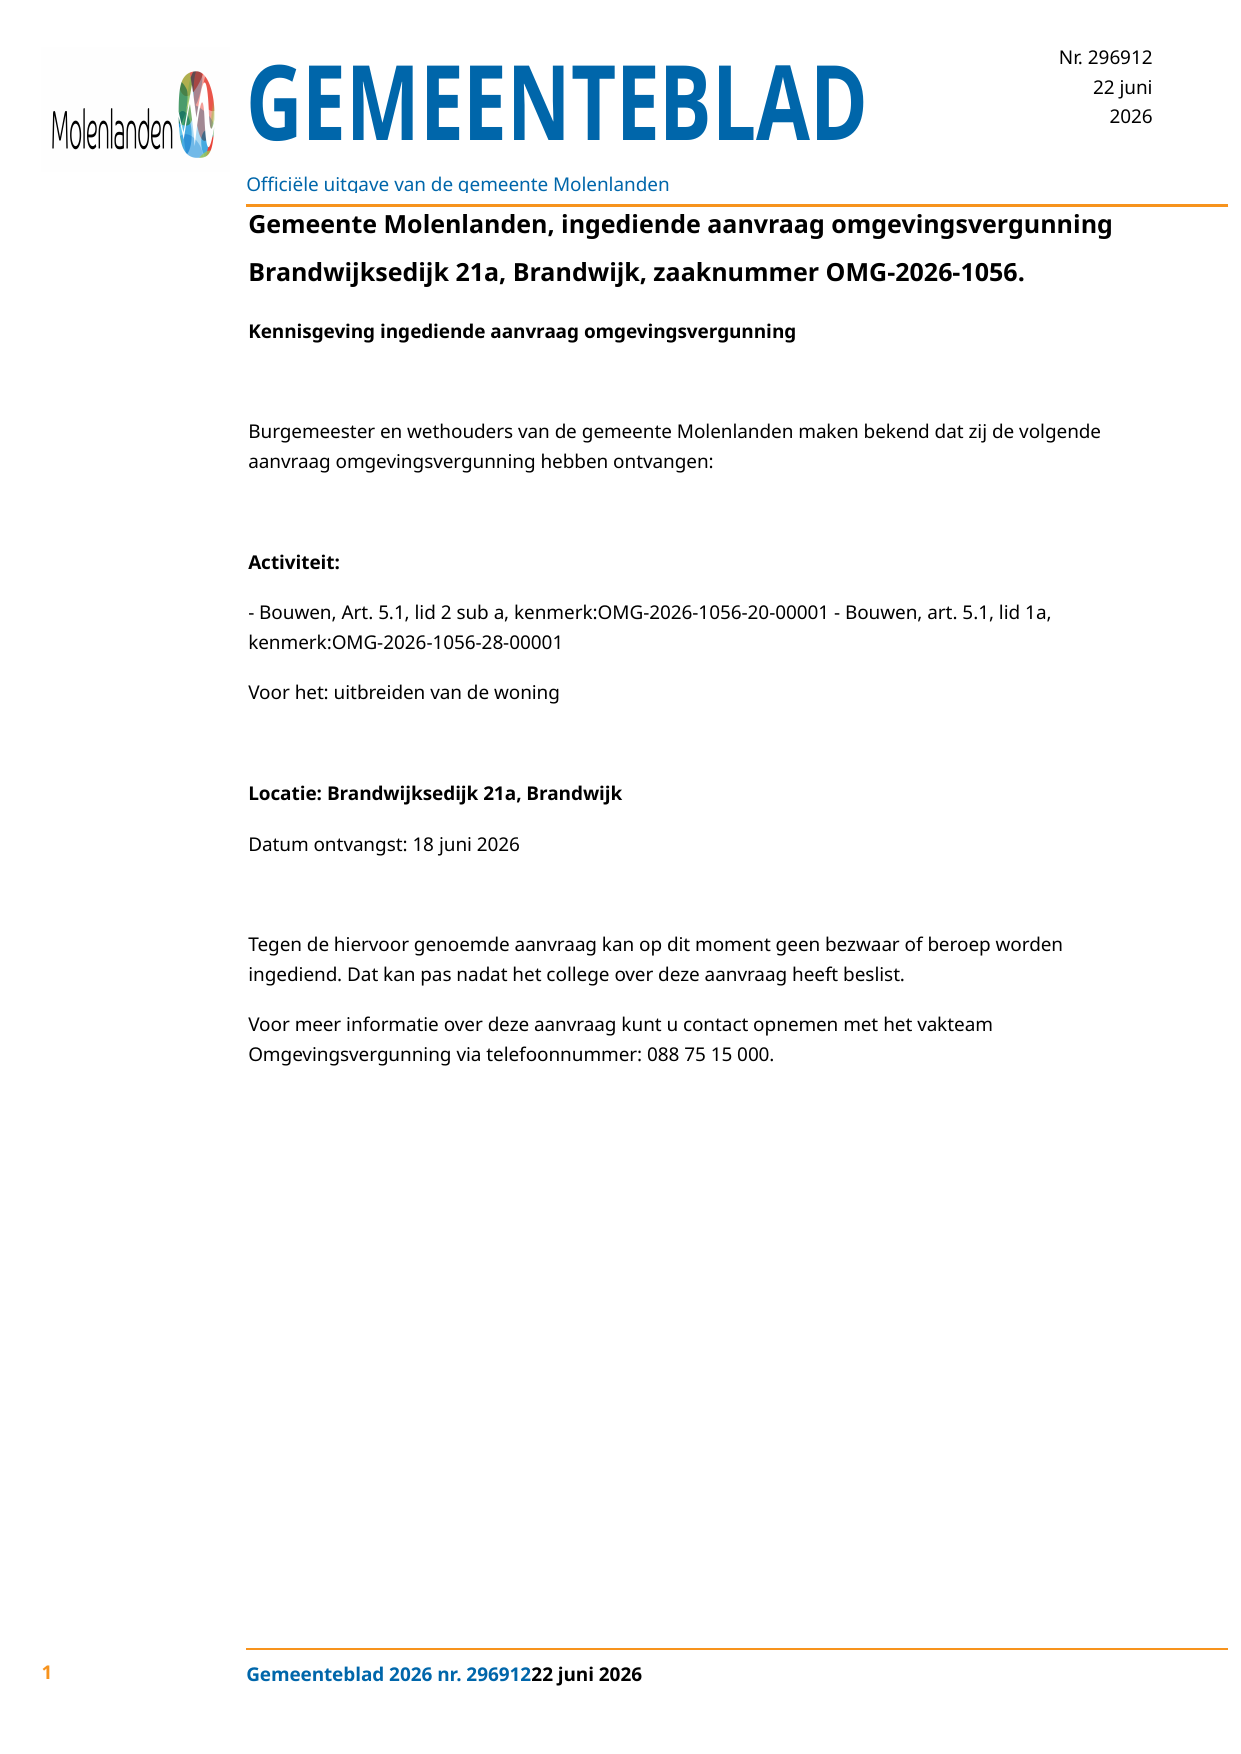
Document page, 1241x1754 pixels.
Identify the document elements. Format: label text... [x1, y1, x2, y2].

text Gemeente Molenlanden, ingediende aanvraag omgevingsvergunning Brandwijksedijk 21a, Brandwijk, zaaknummer OMG-2026-1056. [248, 207, 1152, 288]
text Voor het: uitbreiden van de woning [248, 679, 1152, 705]
text Burgemeester en wethouders van de gemeente Molenlanden maken bekend dat zij de volgende aanvraag omgevingsvergunning hebben ontvangen: [248, 419, 1152, 474]
text Tegen de hiervoor genoemde aanvraag kan op dit moment geen bezwaar of beroep worden ingediend. Dat kan pas nadat het college over deze aanvraag heeft beslist. [248, 932, 1152, 987]
text Voor meer informatie over deze aanvraag kunt u contact opnemen met het vakteam Omgevingsvergunning via telefoonnummer: 088 75 15 000. [248, 1012, 1152, 1067]
text Locatie: Brandwijksedijk 21a, Brandwijk [248, 780, 1152, 806]
text - Bouwen, Art. 5.1, lid 2 sub a, kenmerk:OMG-2026-1056-20-00001 - Bouwen, art. 5.1, lid 1a, kenmerk:OMG-2026-1056-28-00001 [248, 599, 1152, 655]
text Kennisgeving ingediende aanvraag omgevingsvergunning [248, 318, 1152, 344]
picture [41, 47, 231, 172]
text Datum ontvangst: 18 juni 2026 [248, 831, 1152, 857]
text Activiteit: [248, 549, 1152, 575]
